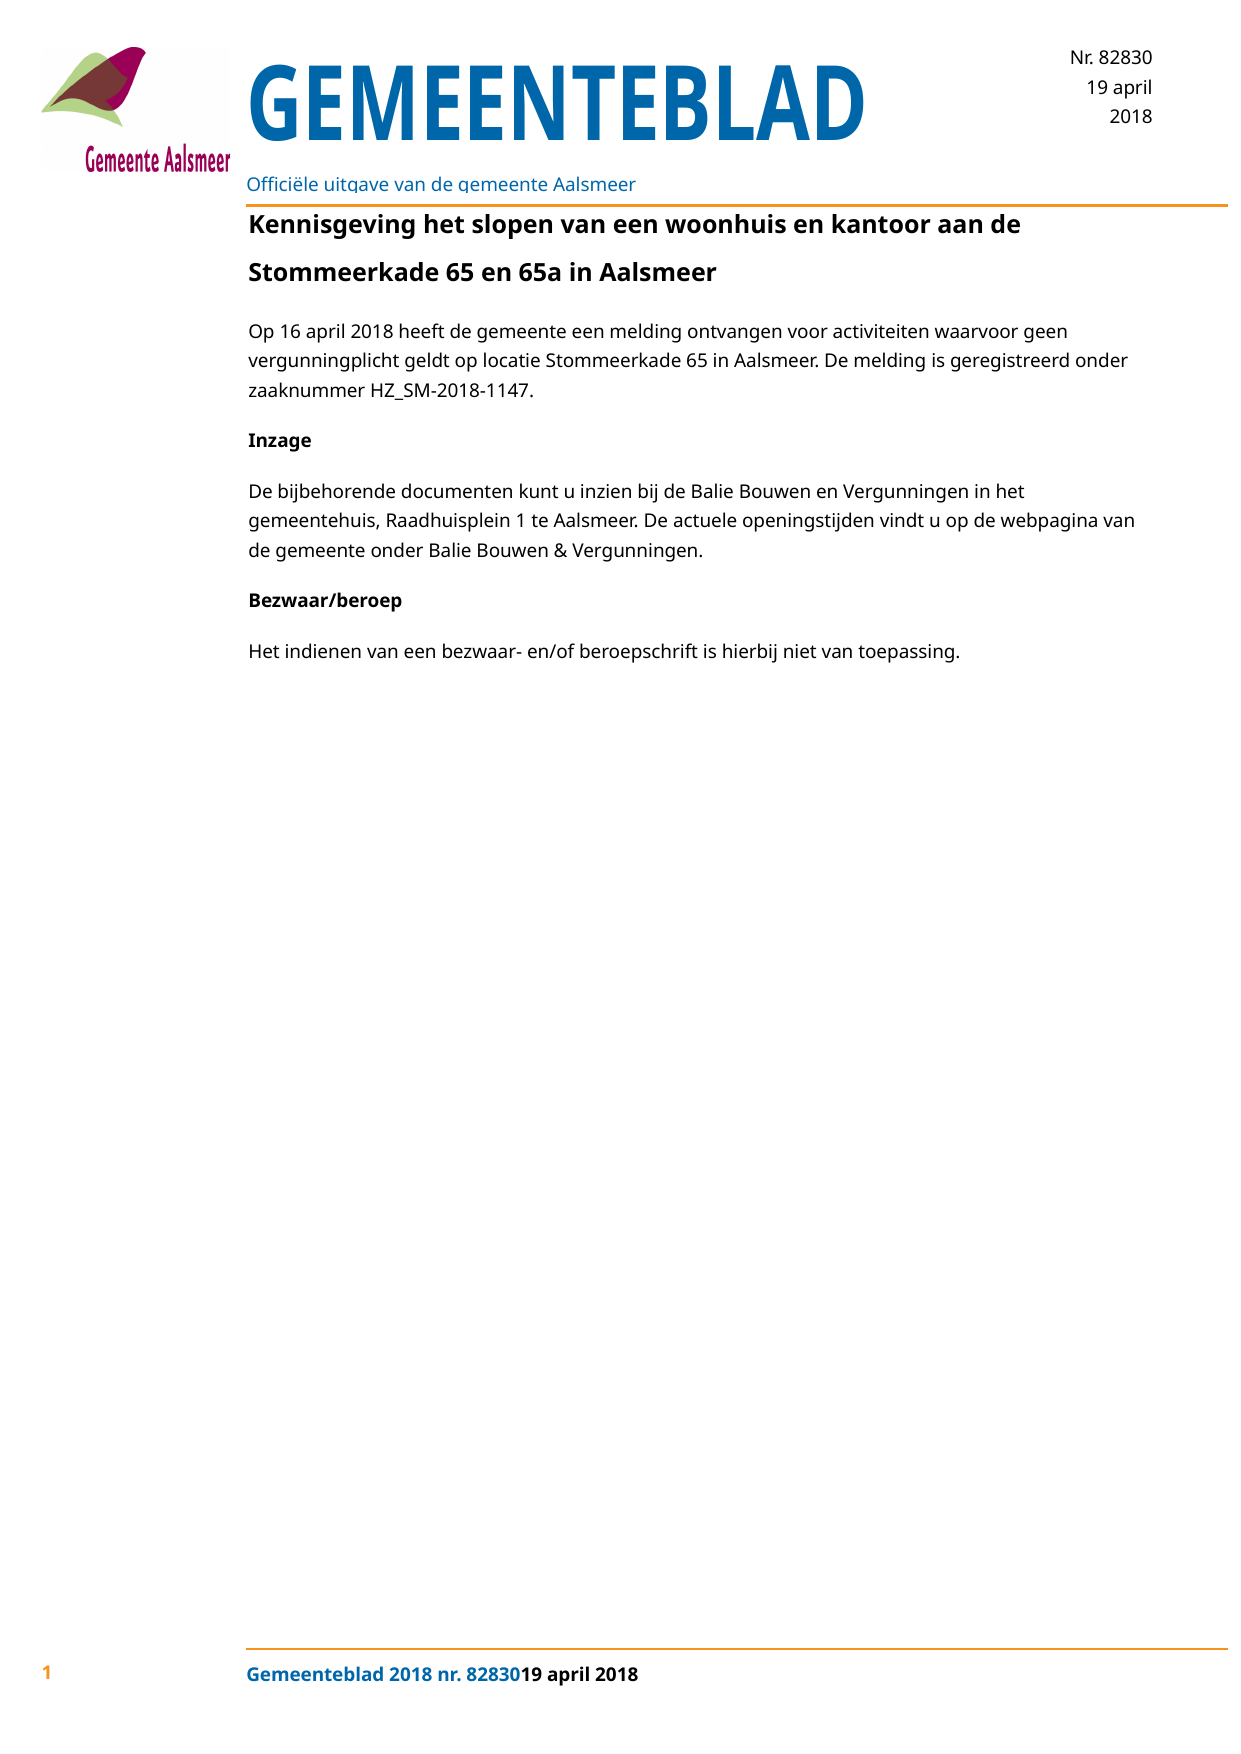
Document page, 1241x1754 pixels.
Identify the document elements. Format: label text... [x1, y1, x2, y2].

text Inzage [248, 427, 1152, 453]
text Bezwaar/beroep [248, 587, 1152, 613]
text Kennisgeving het slopen van een woonhuis en kantoor aan de Stommeerkade 65 en 65a in Aalsmeer [248, 207, 1152, 288]
text De bijbehorende documenten kunt u inzien bij de Balie Bouwen en Vergunningen in het gemeentehuis, Raadhuisplein 1 te Aalsmeer. De actuele openingstijden vindt u op de webpagina van de gemeente onder Balie Bouwen & Vergunningen. [248, 478, 1152, 563]
text Op 16 april 2018 heeft de gemeente een melding ontvangen voor activiteiten waarvoor geen vergunningplicht geldt op locatie Stommeerkade 65 in Aalsmeer. De melding is geregistreerd onder zaaknummer HZ_SM-2018-1147. [248, 318, 1152, 403]
picture [41, 47, 231, 172]
text Het indienen van een bezwaar- en/of beroepschrift is hierbij niet van toepassing. [248, 638, 1152, 664]
